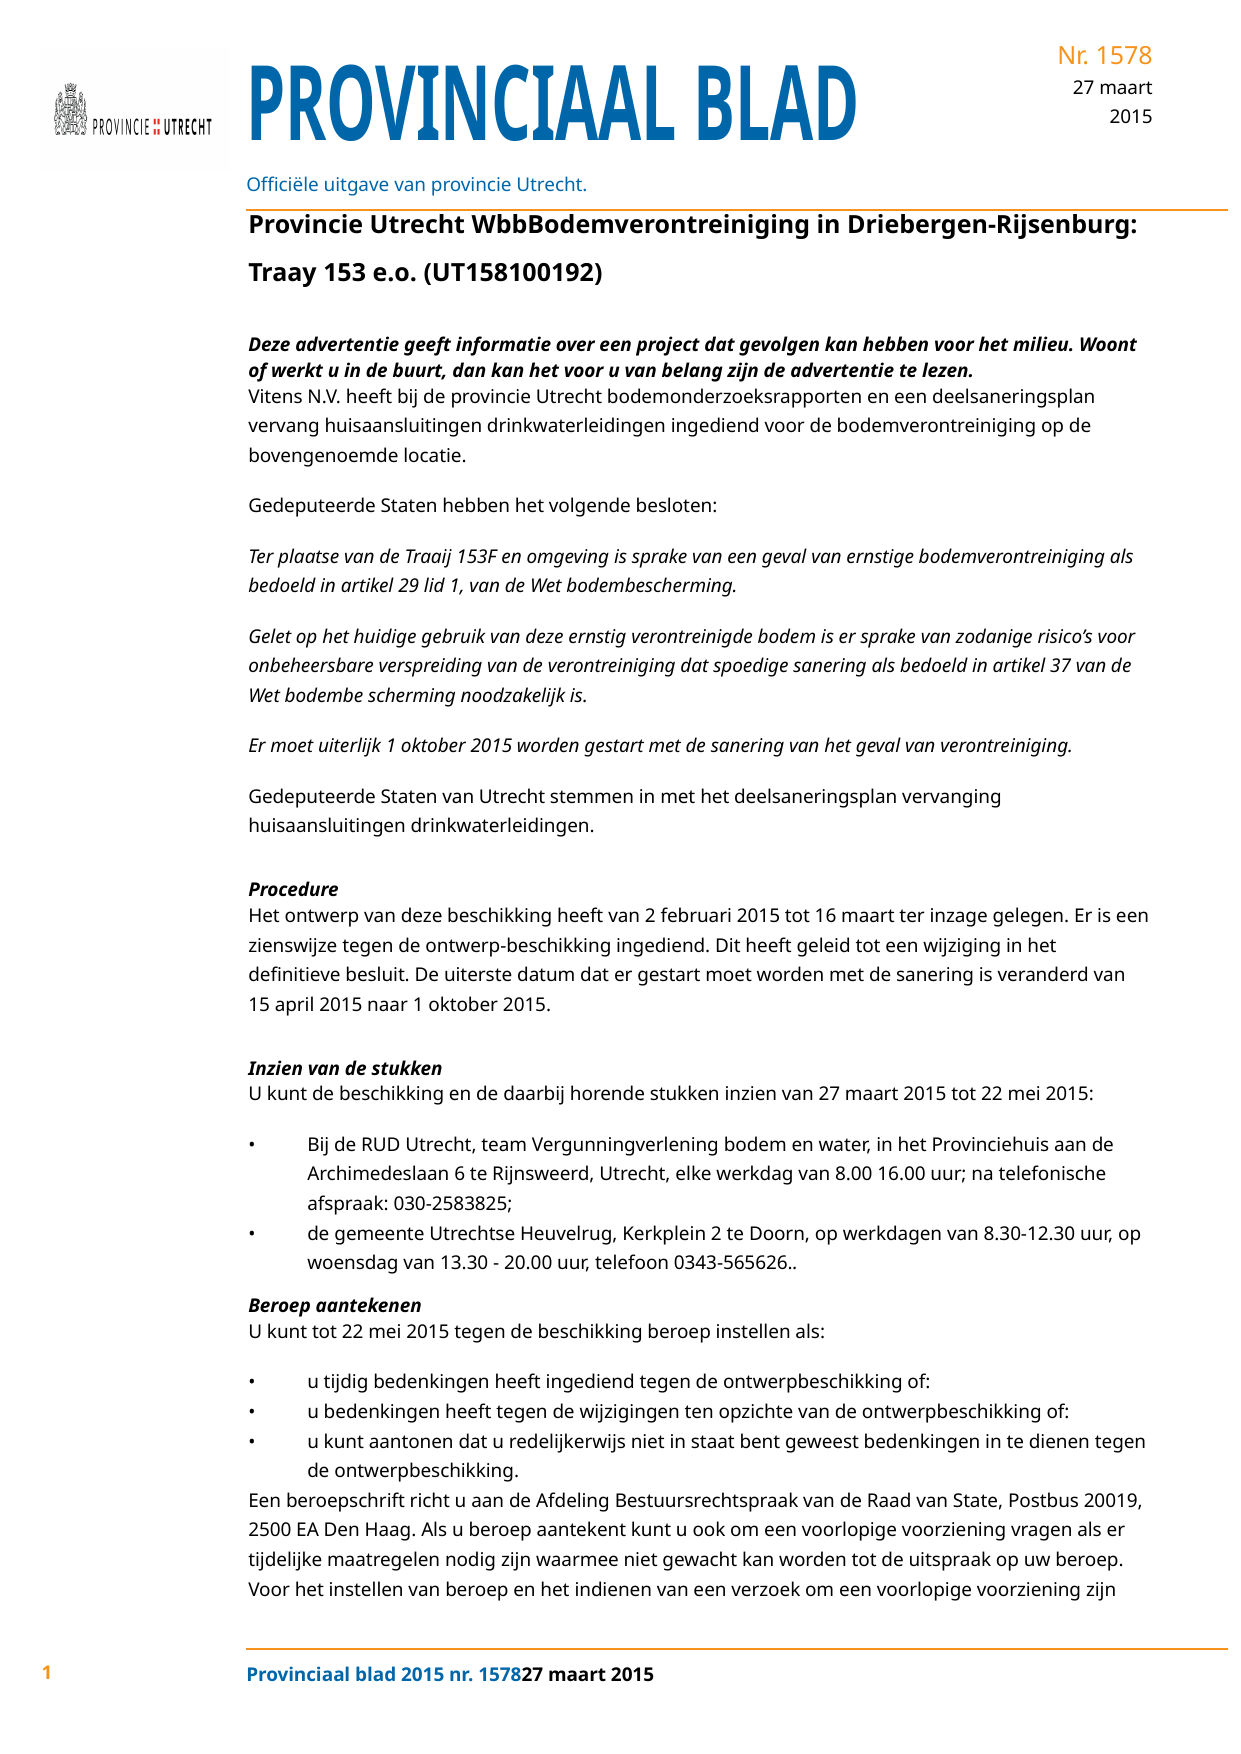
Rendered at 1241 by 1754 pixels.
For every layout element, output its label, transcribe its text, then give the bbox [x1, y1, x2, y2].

text Gedeputeerde Staten van Utrecht stemmen in met het deelsaneringsplan vervanging huisaansluitingen drinkwaterleidingen. [248, 783, 1152, 838]
text Er moet uiterlijk 1 oktober 2015 worden gestart met de sanering van het geval van verontreiniging. [248, 732, 1152, 758]
list u tijdig bedenkingen heeft ingediend tegen de ontwerpbeschikking of: [248, 1369, 1152, 1394]
picture [41, 47, 231, 172]
text Procedure [248, 876, 1152, 902]
text Ter plaatse van de Traaij 153F en omgeving is sprake van een geval van ernstige bodemverontreiniging als bedoeld in artikel 29 lid 1, van de Wet bodembescherming. [248, 543, 1152, 598]
text Het ontwerp van deze beschikking heeft van 2 februari 2015 tot 16 maart ter inzage gelegen. Er is een zienswijze tegen de ontwerp-beschikking ingediend. Dit heeft geleid tot een wijziging in het definitieve besluit. De uiterste datum dat er gestart moet worden met de sanering is veranderd van 15 april 2015 naar 1 oktober 2015. [248, 902, 1152, 1017]
list u kunt aantonen dat u redelijkerwijs niet in staat bent geweest bedenkingen in te dienen tegen de ontwerpbeschikking. [248, 1428, 1152, 1483]
text Een beroepschrift richt u aan de Afdeling Bestuursrechtspraak van de Raad van State, Postbus 20019, 2500 EA Den Haag. Als u beroep aantekent kunt u ook om een voorlopige voorziening vragen als er tijdelijke maatregelen nodig zijn waarmee niet gewacht kan worden tot de uitspraak op uw beroep. Voor het instellen van beroep en het indienen van een verzoek om een voorlopige voorziening zijn [248, 1487, 1152, 1601]
text Gelet op het huidige gebruik van deze ernstig verontreinigde bodem is er sprake van zodanige risico’s voor onbeheersbare verspreiding van de verontreiniging dat spoedige sanering als bedoeld in artikel 37 van de Wet bodembe scherming noodzakelijk is. [248, 623, 1152, 708]
text U kunt de beschikking en de daarbij horende stukken inzien van 27 maart 2015 tot 22 mei 2015: [248, 1081, 1152, 1106]
text Provincie Utrecht WbbBodemverontreiniging in Driebergen-Rijsenburg: Traay 153 e.o. (UT158100192) [248, 211, 1152, 288]
list de gemeente Utrechtse Heuvelrug, Kerkplein 2 te Doorn, op werkdagen van 8.30-12.30 uur, op woensdag van 13.30 - 20.00 uur, telefoon 0343-565626.. [248, 1220, 1152, 1275]
text Vitens N.V. heeft bij de provincie Utrecht bodemonderzoeksrapporten en een deelsaneringsplan vervang huisaansluitingen drinkwaterleidingen ingediend voor de bodemverontreiniging op de bovengenoemde locatie. [248, 383, 1152, 468]
list Bij de RUD Utrecht, team Vergunningverlening bodem en water, in het Provinciehuis aan de Archimedeslaan 6 te Rijnsweerd, Utrecht, elke werkdag van 8.00 16.00 uur; na telefonische afspraak: 030-2583825; [248, 1131, 1152, 1216]
list u bedenkingen heeft tegen de wijzigingen ten opzichte van de ontwerpbeschikking of: [248, 1398, 1152, 1424]
text Beroep aantekenen [248, 1292, 1152, 1318]
text U kunt tot 22 mei 2015 tegen de beschikking beroep instellen als: [248, 1318, 1152, 1344]
text Deze advertentie geeft informatie over een project dat gevolgen kan hebben voor het milieu. Woont of werkt u in de buurt, dan kan het voor u van belang zijn de advertentie te lezen. [248, 331, 1152, 383]
text Inzien van de stukken [248, 1055, 1152, 1081]
text Gedeputeerde Staten hebben het volgende besloten: [248, 492, 1152, 518]
